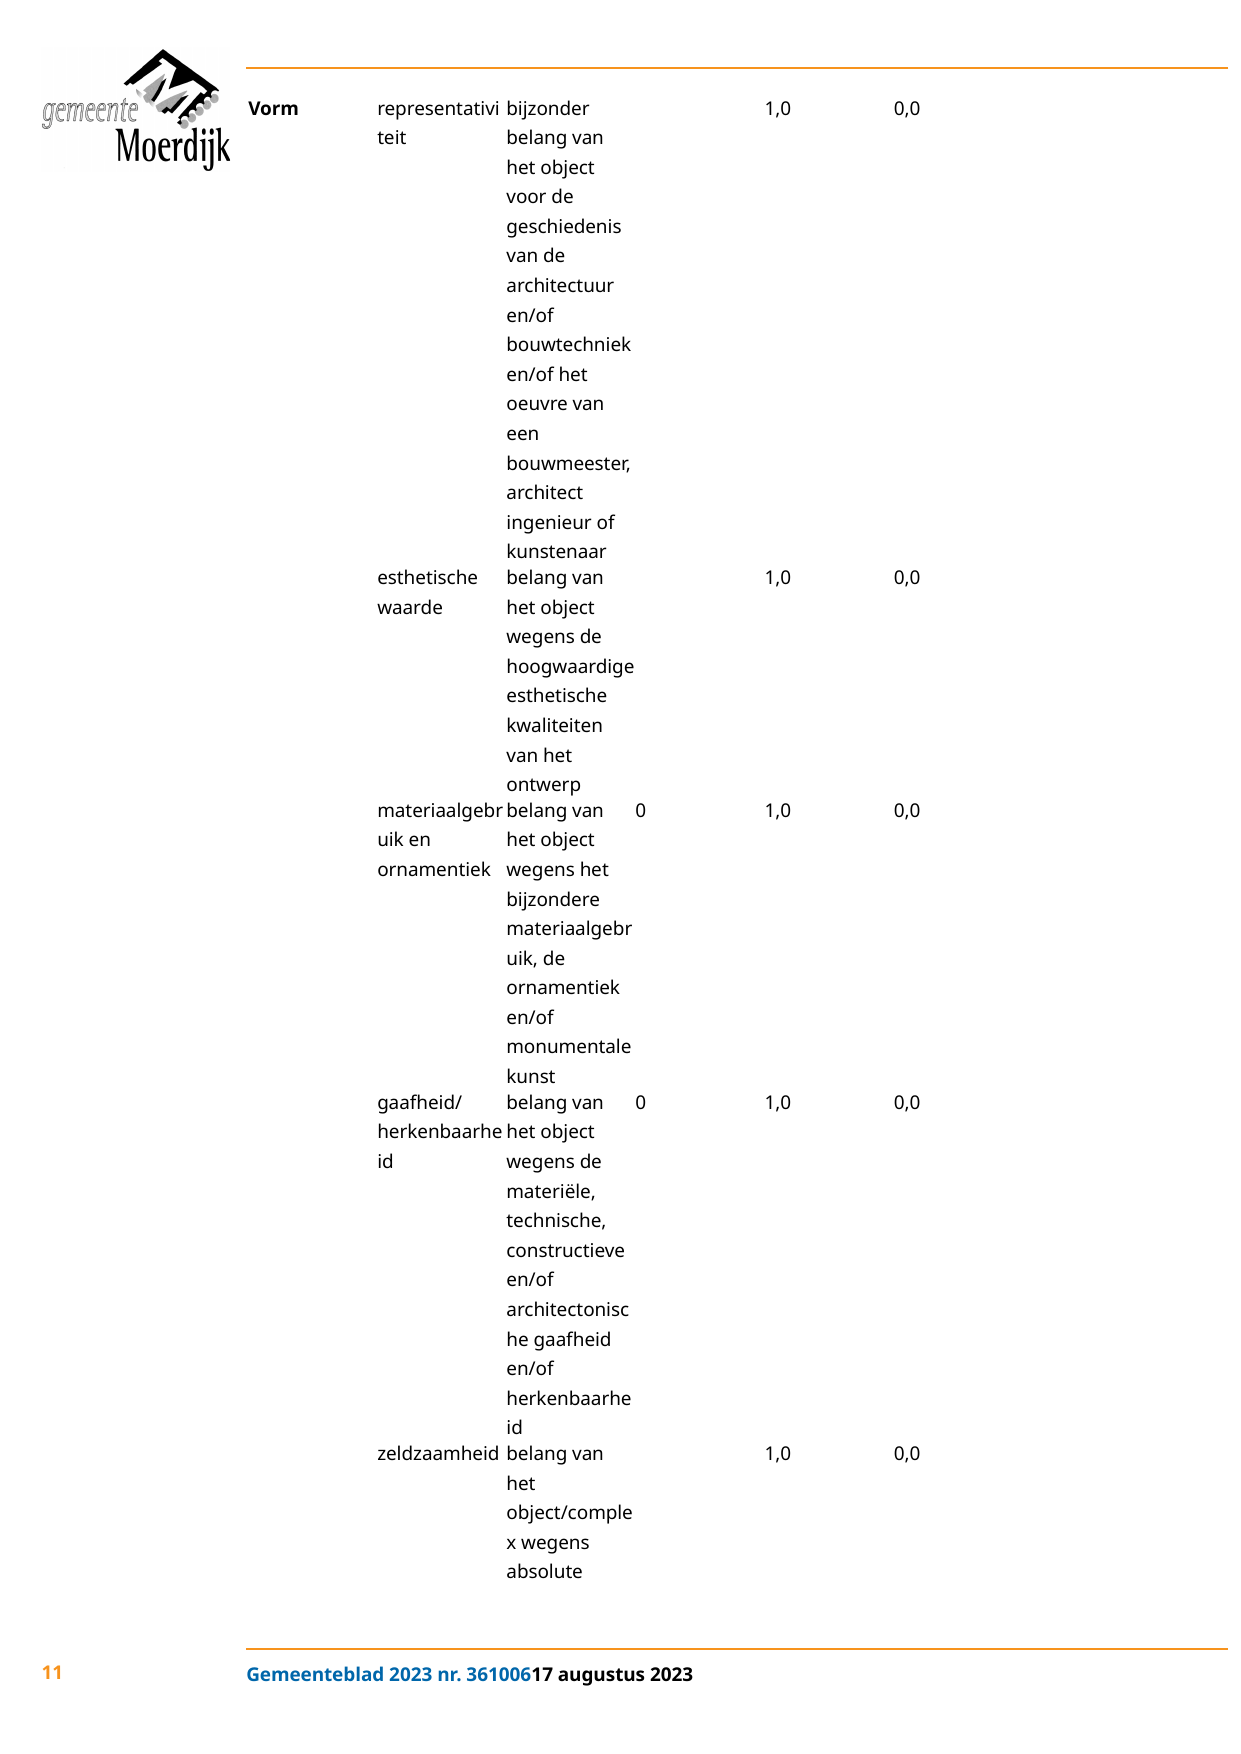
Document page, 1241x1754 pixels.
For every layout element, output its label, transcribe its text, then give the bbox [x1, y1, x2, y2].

table_cell zeldzaamheid [377, 1440, 506, 1584]
table_cell materiaalgebruik en ornamentiek [377, 797, 506, 1089]
table_cell [248, 1089, 377, 1440]
table_cell [635, 564, 764, 797]
table_cell bijzonder belang van het object voor de geschiedenis van de architectuur en/of bouwtechniek en/of het oeuvre van een bouwmeester, architect ingenieur of kunstenaar [506, 95, 635, 564]
table_cell [635, 95, 764, 564]
table_cell belang van het object wegens het bijzondere materiaalgebruik, de ornamentiek en/of monumentale kunst [506, 797, 635, 1089]
table_cell 0 [635, 797, 764, 1089]
table_cell 1,0 [764, 95, 893, 564]
table_cell 0,0 [894, 95, 1022, 564]
table_cell esthetische waarde [377, 564, 506, 797]
table_cell [248, 564, 377, 797]
table_cell belang van het object/complex wegens absolute [506, 1440, 635, 1584]
table_cell 1,0 [764, 797, 893, 1089]
table_cell [1023, 564, 1152, 797]
table_cell [248, 797, 377, 1089]
table_cell [1023, 797, 1152, 1089]
table_cell gaafheid/herkenbaarheid [377, 1089, 506, 1440]
table_cell [1023, 95, 1152, 564]
table_cell [248, 1440, 377, 1584]
table_cell 0,0 [894, 1089, 1022, 1440]
table_cell [1023, 1440, 1152, 1584]
table_cell representativiteit [377, 95, 506, 564]
table_cell 1,0 [764, 564, 893, 797]
table_cell 0,0 [894, 1440, 1022, 1584]
table_cell 0 [635, 1089, 764, 1440]
table_cell belang van het object wegens de hoogwaardige esthetische kwaliteiten van het ontwerp [506, 564, 635, 797]
picture [41, 47, 231, 172]
table_cell [1023, 1089, 1152, 1440]
table_cell 0,0 [894, 564, 1022, 797]
table_cell 0,0 [894, 797, 1022, 1089]
table_cell Vorm [248, 95, 377, 564]
table_cell 1,0 [764, 1089, 893, 1440]
table_cell belang van het object wegens de materiële, technische, constructieve en/of architectonische gaafheid en/of herkenbaarheid [506, 1089, 635, 1440]
table_cell 1,0 [764, 1440, 893, 1584]
table_cell [635, 1440, 764, 1584]
